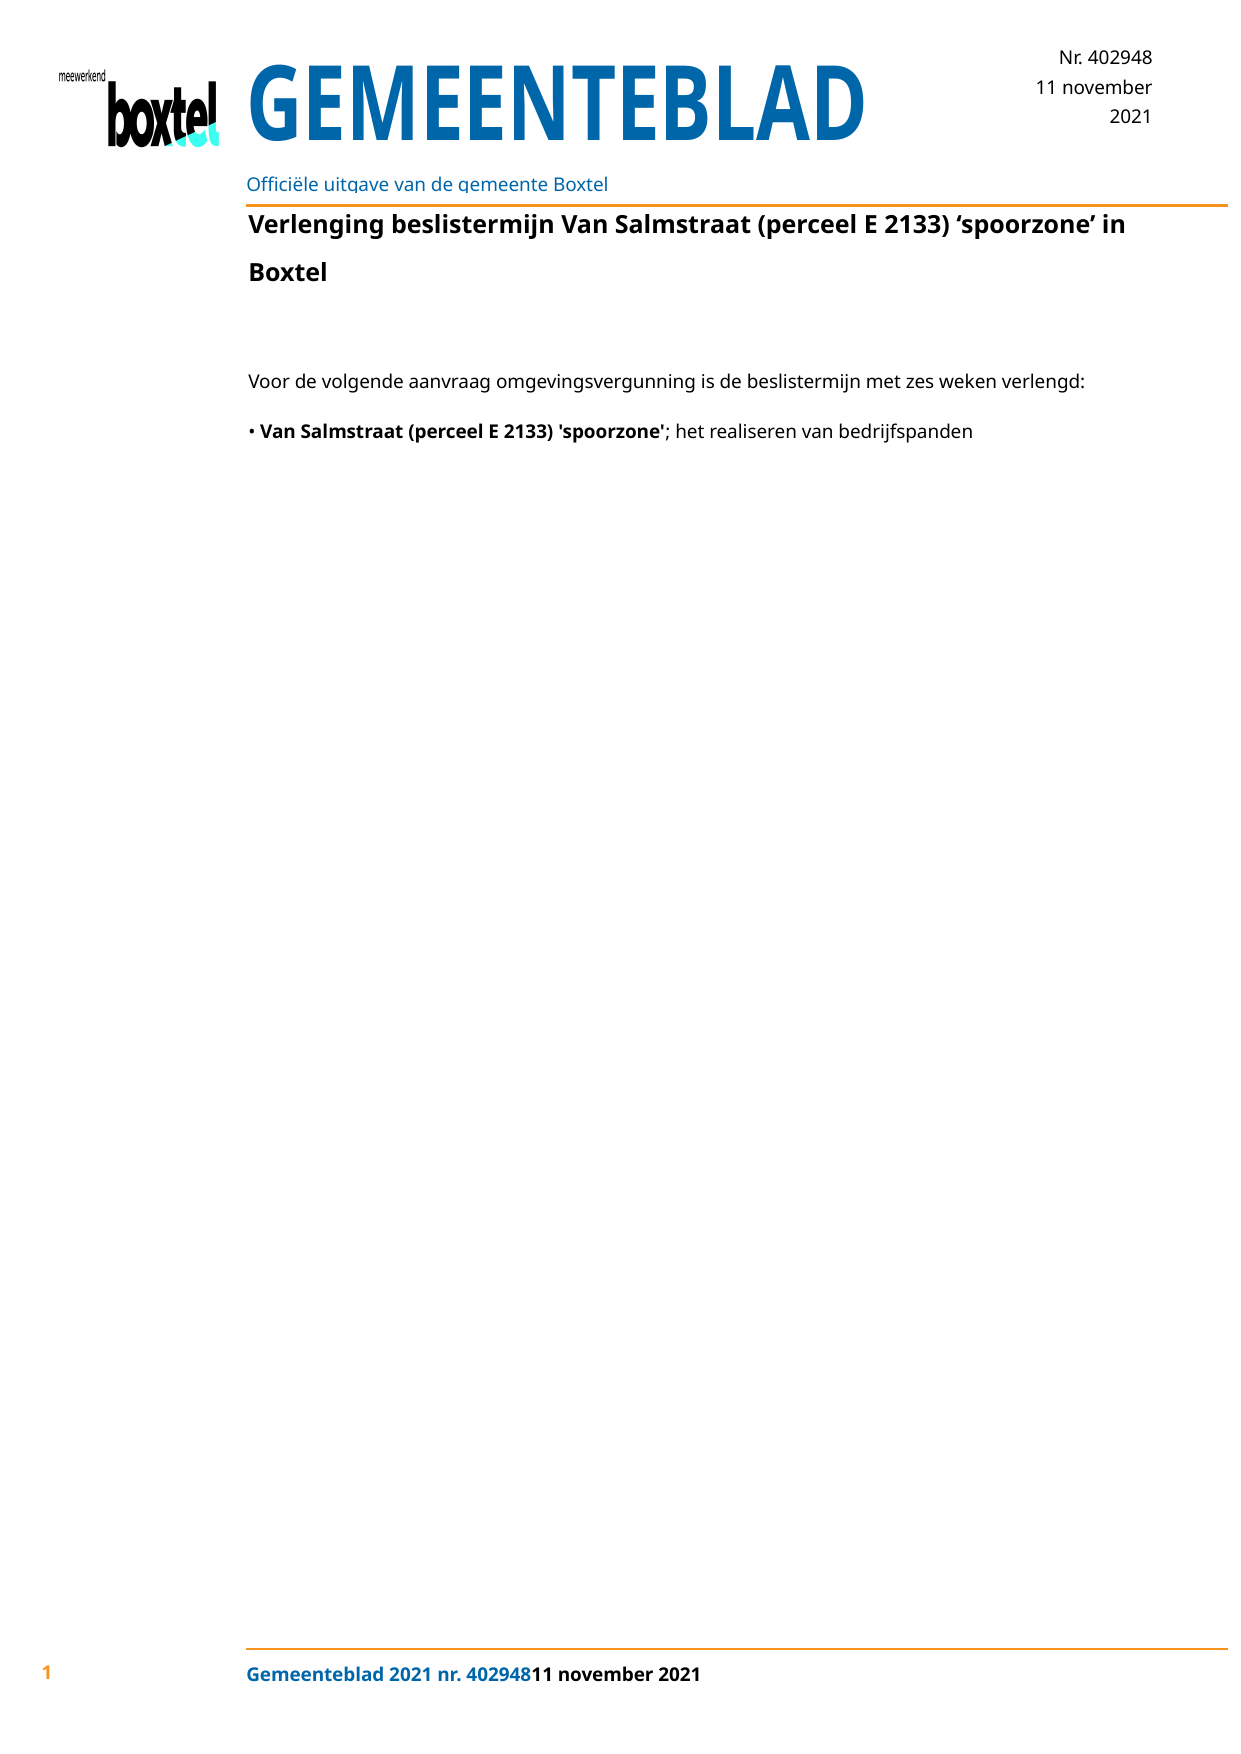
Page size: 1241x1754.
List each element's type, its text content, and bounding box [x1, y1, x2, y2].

picture [41, 47, 231, 172]
text Verlenging beslistermijn Van Salmstraat (perceel E 2133) ‘spoorzone’ in Boxtel [248, 207, 1152, 288]
text Voor de volgende aanvraag omgevingsvergunning is de beslistermijn met zes weken verlengd: [248, 368, 1152, 394]
text • Van Salmstraat (perceel E 2133) 'spoorzone'; het realiseren van bedrijfspanden [248, 419, 1152, 444]
